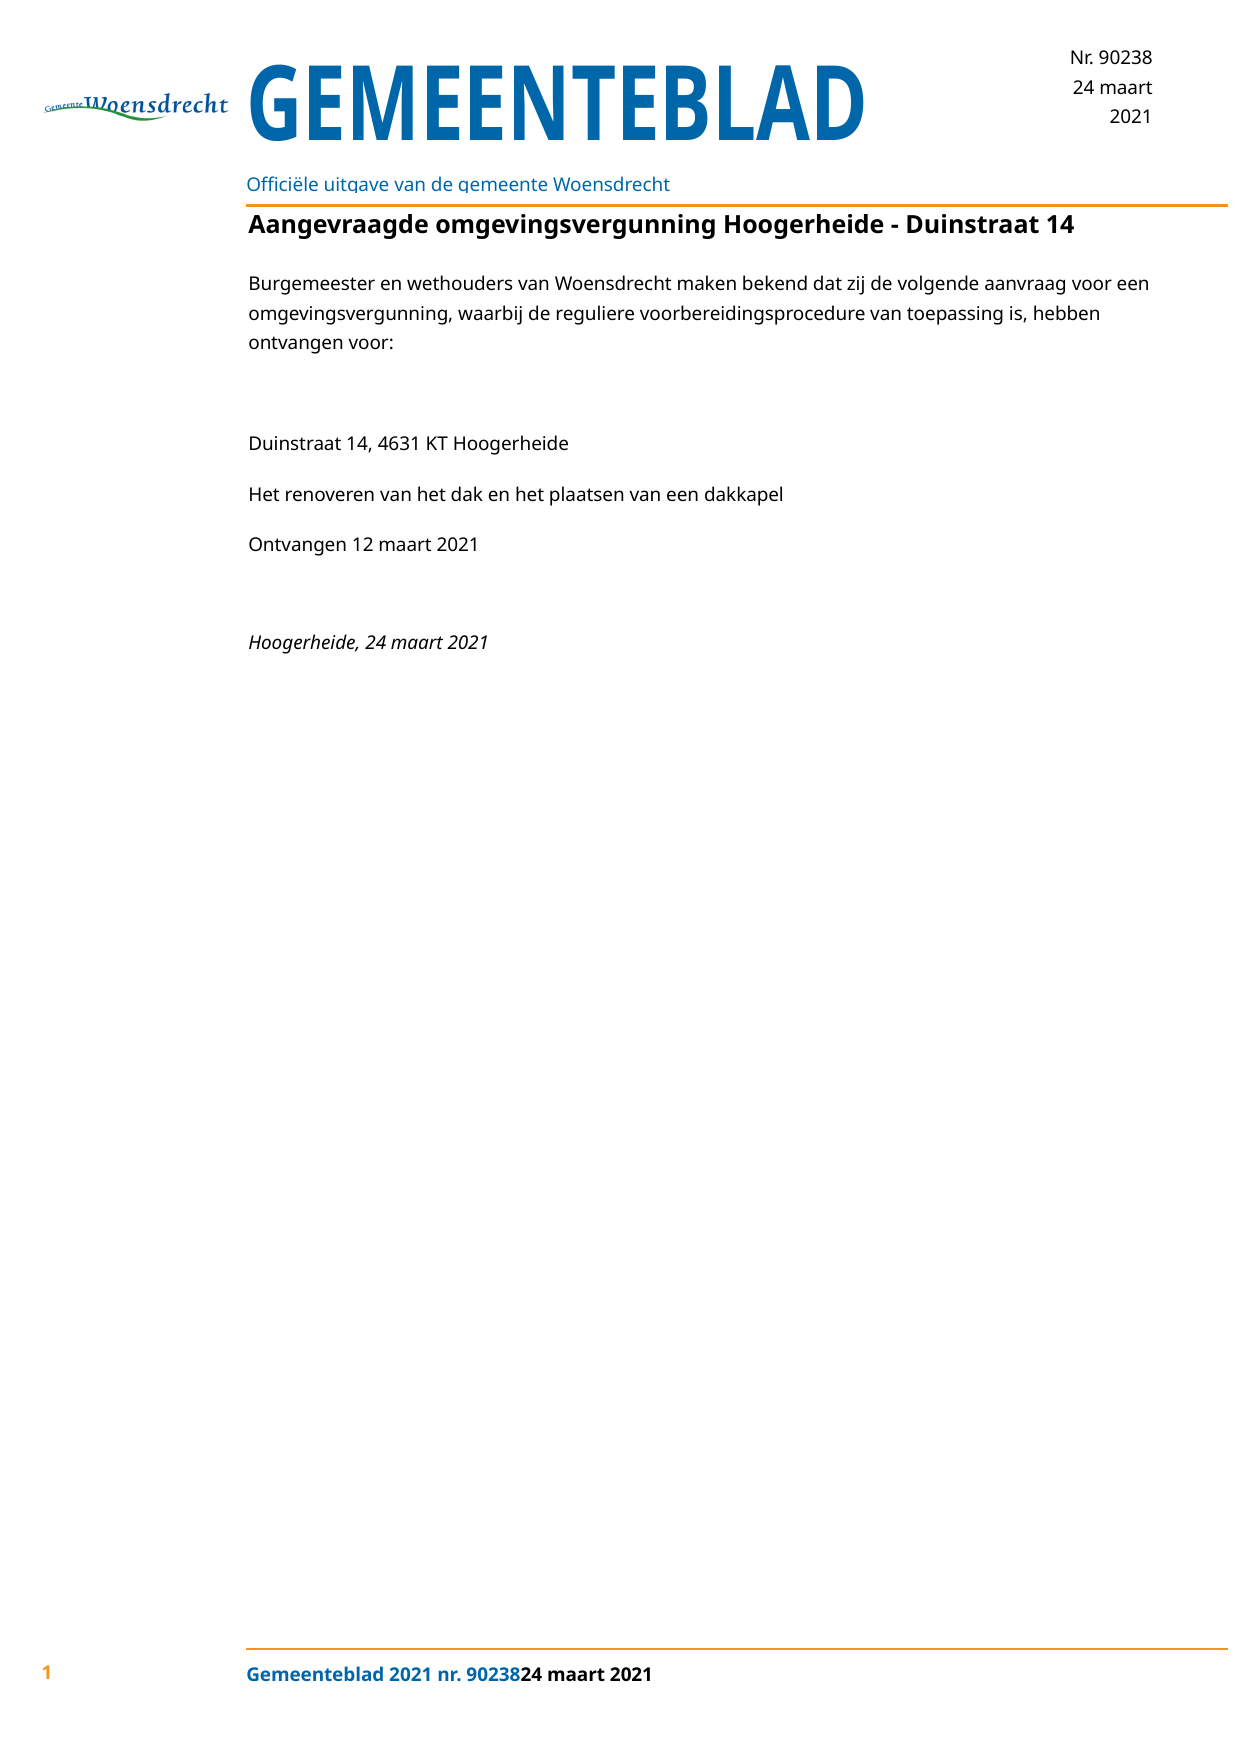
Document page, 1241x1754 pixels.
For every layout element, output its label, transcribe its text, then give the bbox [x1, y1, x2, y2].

text Ontvangen 12 maart 2021 [248, 531, 1152, 557]
text Duinstraat 14, 4631 KT Hoogerheide [248, 430, 1152, 456]
picture [41, 47, 231, 172]
text Hoogerheide, 24 maart 2021 [248, 629, 1152, 655]
text Aangevraagde omgevingsvergunning Hoogerheide - Duinstraat 14 [248, 207, 1152, 241]
text Het renoveren van het dak en het plaatsen van een dakkapel [248, 481, 1152, 506]
text Burgemeester en wethouders van Woensdrecht maken bekend dat zij de volgende aanvraag voor een omgevingsvergunning, waarbij de reguliere voorbereidingsprocedure van toepassing is, hebben ontvangen voor: [248, 270, 1152, 355]
